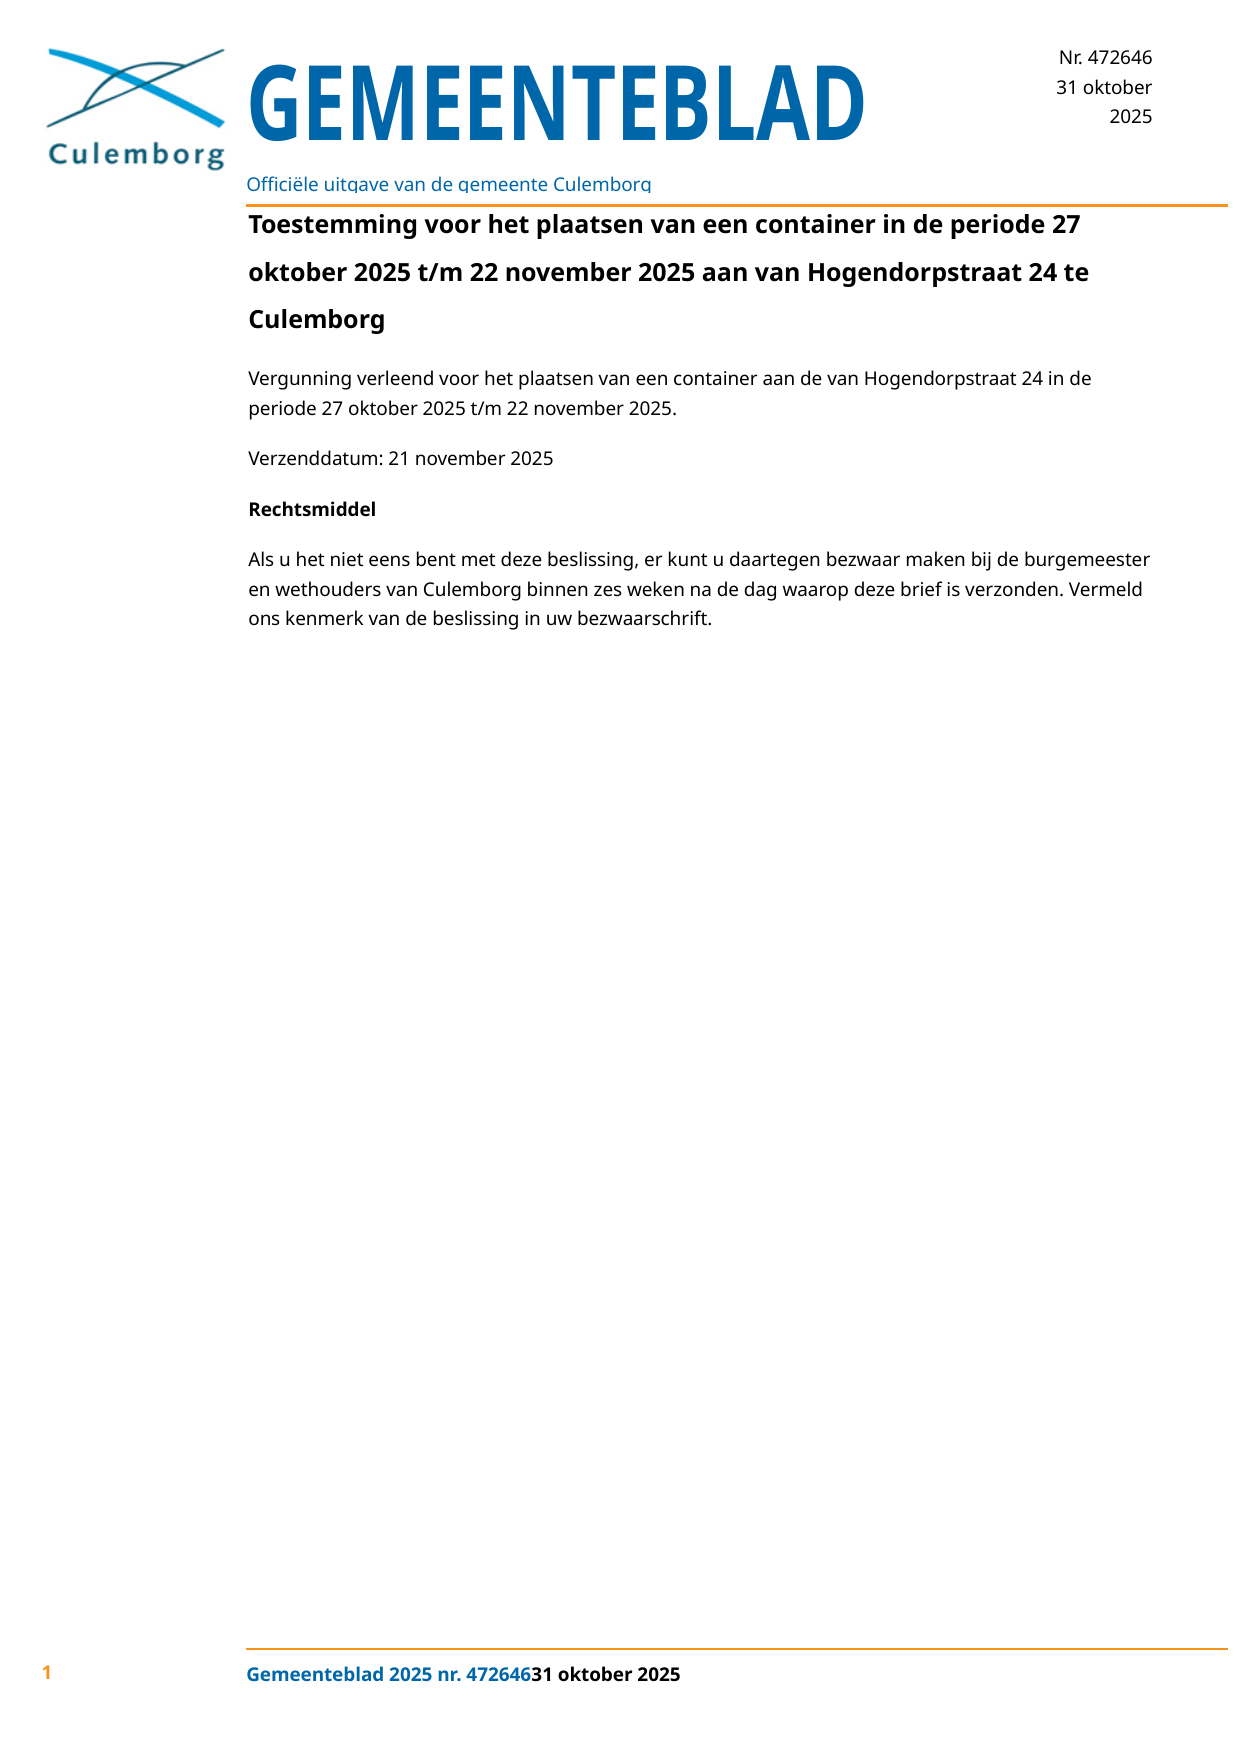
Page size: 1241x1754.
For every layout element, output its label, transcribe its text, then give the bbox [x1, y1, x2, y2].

text Vergunning verleend voor het plaatsen van een container aan de van Hogendorpstraat 24 in de periode 27 oktober 2025 t/m 22 november 2025. [248, 366, 1152, 421]
picture [41, 47, 231, 172]
text Toestemming voor het plaatsen van een container in de periode 27 oktober 2025 t/m 22 november 2025 aan van Hogendorpstraat 24 te Culemborg [248, 207, 1152, 336]
text Verzenddatum: 21 november 2025 [248, 446, 1152, 471]
text Als u het niet eens bent met deze beslissing, er kunt u daartegen bezwaar maken bij de burgemeester en wethouders van Culemborg binnen zes weken na de dag waarop deze brief is verzonden. Vermeld ons kenmerk van de beslissing in uw bezwaarschrift. [248, 546, 1152, 631]
text Rechtsmiddel [248, 496, 1152, 522]
